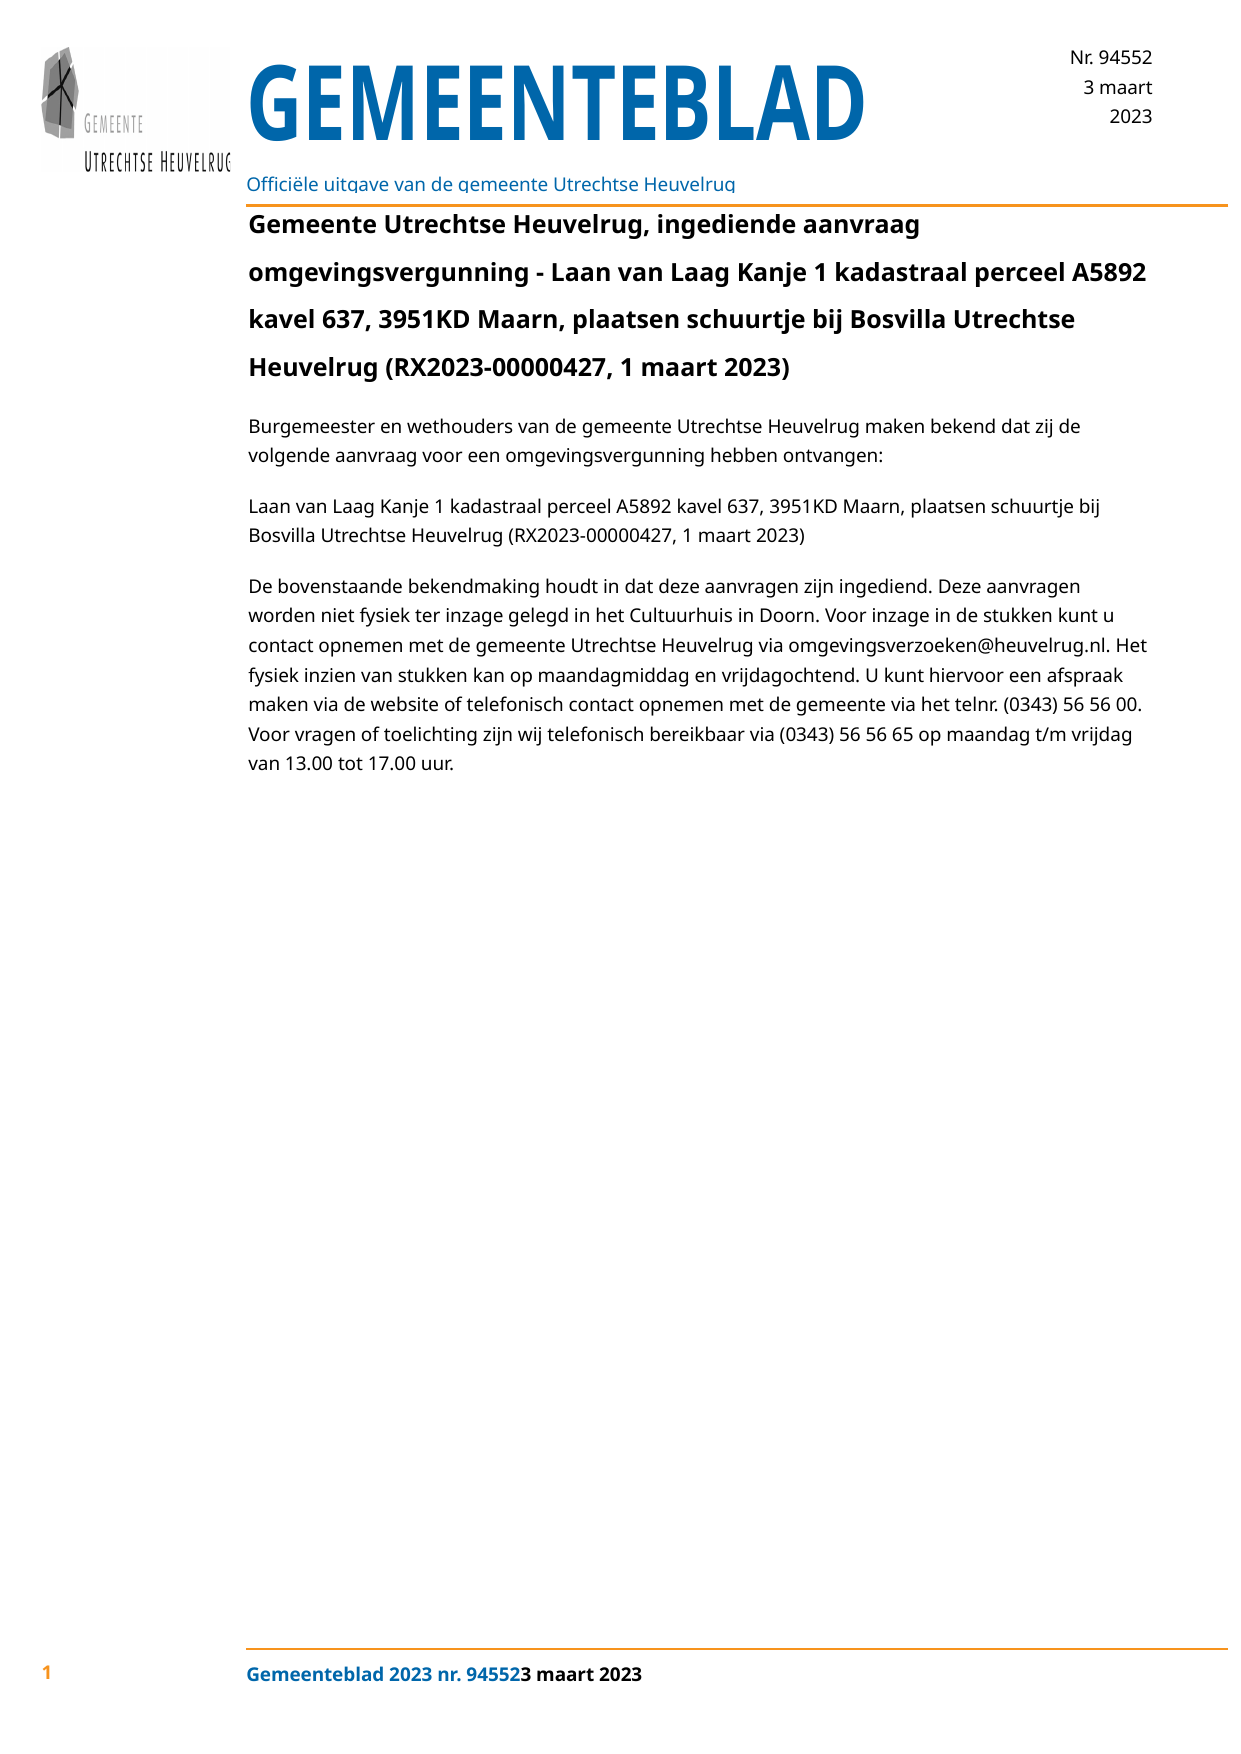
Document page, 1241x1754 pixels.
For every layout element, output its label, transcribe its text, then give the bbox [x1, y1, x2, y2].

picture [41, 47, 231, 172]
text Burgemeester en wethouders van de gemeente Utrechtse Heuvelrug maken bekend dat zij de volgende aanvraag voor een omgevingsvergunning hebben ontvangen: [248, 413, 1152, 468]
text De bovenstaande bekendmaking houdt in dat deze aanvragen zijn ingediend. Deze aanvragen worden niet fysiek ter inzage gelegd in het Cultuurhuis in Doorn. Voor inzage in de stukken kunt u contact opnemen met de gemeente Utrechtse Heuvelrug via omgevingsverzoeken@heuvelrug.nl. Het fysiek inzien van stukken kan op maandagmiddag en vrijdagochtend. U kunt hiervoor een afspraak maken via de website of telefonisch contact opnemen met de gemeente via het telnr. (0343) 56 56 00. Voor vragen of toelichting zijn wij telefonisch bereikbaar via (0343) 56 56 65 op maandag t/m vrijdag van 13.00 tot 17.00 uur. [248, 573, 1152, 776]
text Gemeente Utrechtse Heuvelrug, ingediende aanvraag omgevingsvergunning - Laan van Laag Kanje 1 kadastraal perceel A5892 kavel 637, 3951KD Maarn, plaatsen schuurtje bij Bosvilla Utrechtse Heuvelrug (RX2023-00000427, 1 maart 2023) [248, 207, 1152, 384]
text Laan van Laag Kanje 1 kadastraal perceel A5892 kavel 637, 3951KD Maarn, plaatsen schuurtje bij Bosvilla Utrechtse Heuvelrug (RX2023-00000427, 1 maart 2023) [248, 493, 1152, 548]
